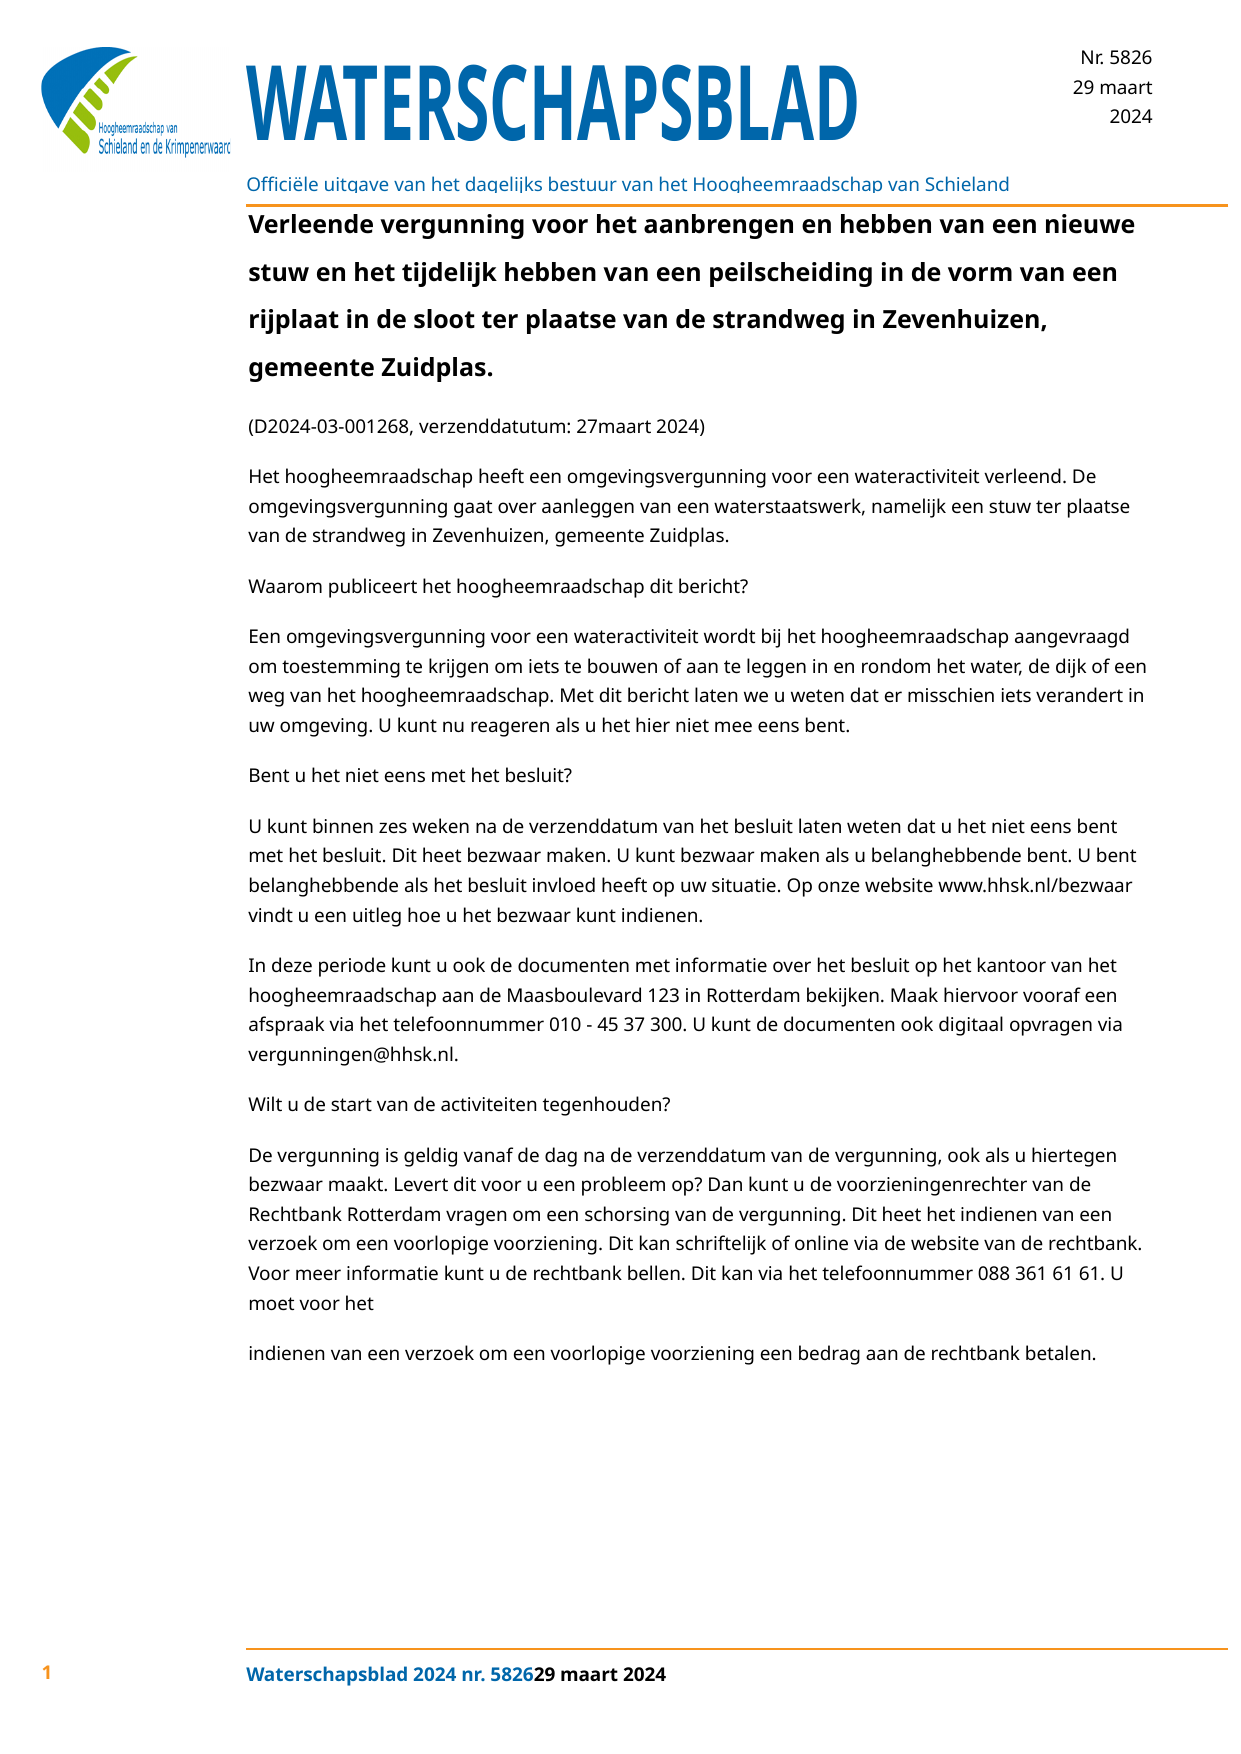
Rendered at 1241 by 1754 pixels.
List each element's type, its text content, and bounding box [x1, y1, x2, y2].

text U kunt binnen zes weken na de verzenddatum van het besluit laten weten dat u het niet eens bent met het besluit. Dit heet bezwaar maken. U kunt bezwaar maken als u belanghebbende bent. U bent belanghebbende als het besluit invloed heeft op uw situatie. Op onze website www.hhsk.nl/bezwaar vindt u een uitleg hoe u het bezwaar kunt indienen. [248, 813, 1152, 928]
text (D2024-03-001268, verzenddatutum: 27maart 2024) [248, 413, 1152, 439]
text Bent u het niet eens met het besluit? [248, 763, 1152, 788]
text Wilt u de start van de activiteiten tegenhouden? [248, 1091, 1152, 1117]
text indienen van een verzoek om een voorlopige voorziening een bedrag aan de rechtbank betalen. [248, 1340, 1152, 1366]
picture [41, 47, 231, 172]
text Een omgevingsvergunning voor een wateractiviteit wordt bij het hoogheemraadschap aangevraagd om toestemming te krijgen om iets te bouwen of aan te leggen in en rondom het water, de dijk of een weg van het hoogheemraadschap. Met dit bericht laten we u weten dat er misschien iets verandert in uw omgeving. U kunt nu reageren als u het hier niet mee eens bent. [248, 623, 1152, 738]
text Het hoogheemraadschap heeft een omgevingsvergunning voor een wateractiviteit verleend. De omgevingsvergunning gaat over aanleggen van een waterstaatswerk, namelijk een stuw ter plaatse van de strandweg in Zevenhuizen, gemeente Zuidplas. [248, 463, 1152, 548]
text De vergunning is geldig vanaf de dag na de verzenddatum van de vergunning, ook als u hiertegen bezwaar maakt. Levert dit voor u een probleem op? Dan kunt u de voorzieningenrechter van de Rechtbank Rotterdam vragen om een schorsing van de vergunning. Dit heet het indienen van een verzoek om een voorlopige voorziening. Dit kan schriftelijk of online via de website van de rechtbank. Voor meer informatie kunt u de rechtbank bellen. Dit kan via het telefoonnummer 088 361 61 61. U moet voor het [248, 1142, 1152, 1316]
text In deze periode kunt u ook de documenten met informatie over het besluit op het kantoor van het hoogheemraadschap aan de Maasboulevard 123 in Rotterdam bekijken. Maak hiervoor vooraf een afspraak via het telefoonnummer 010 - 45 37 300. U kunt de documenten ook digitaal opvragen via vergunningen@hhsk.nl. [248, 952, 1152, 1067]
text Verleende vergunning voor het aanbrengen en hebben van een nieuwe stuw en het tijdelijk hebben van een peilscheiding in de vorm van een rijplaat in de sloot ter plaatse van de strandweg in Zevenhuizen, gemeente Zuidplas. [248, 207, 1152, 384]
text Waarom publiceert het hoogheemraadschap dit bericht? [248, 573, 1152, 599]
